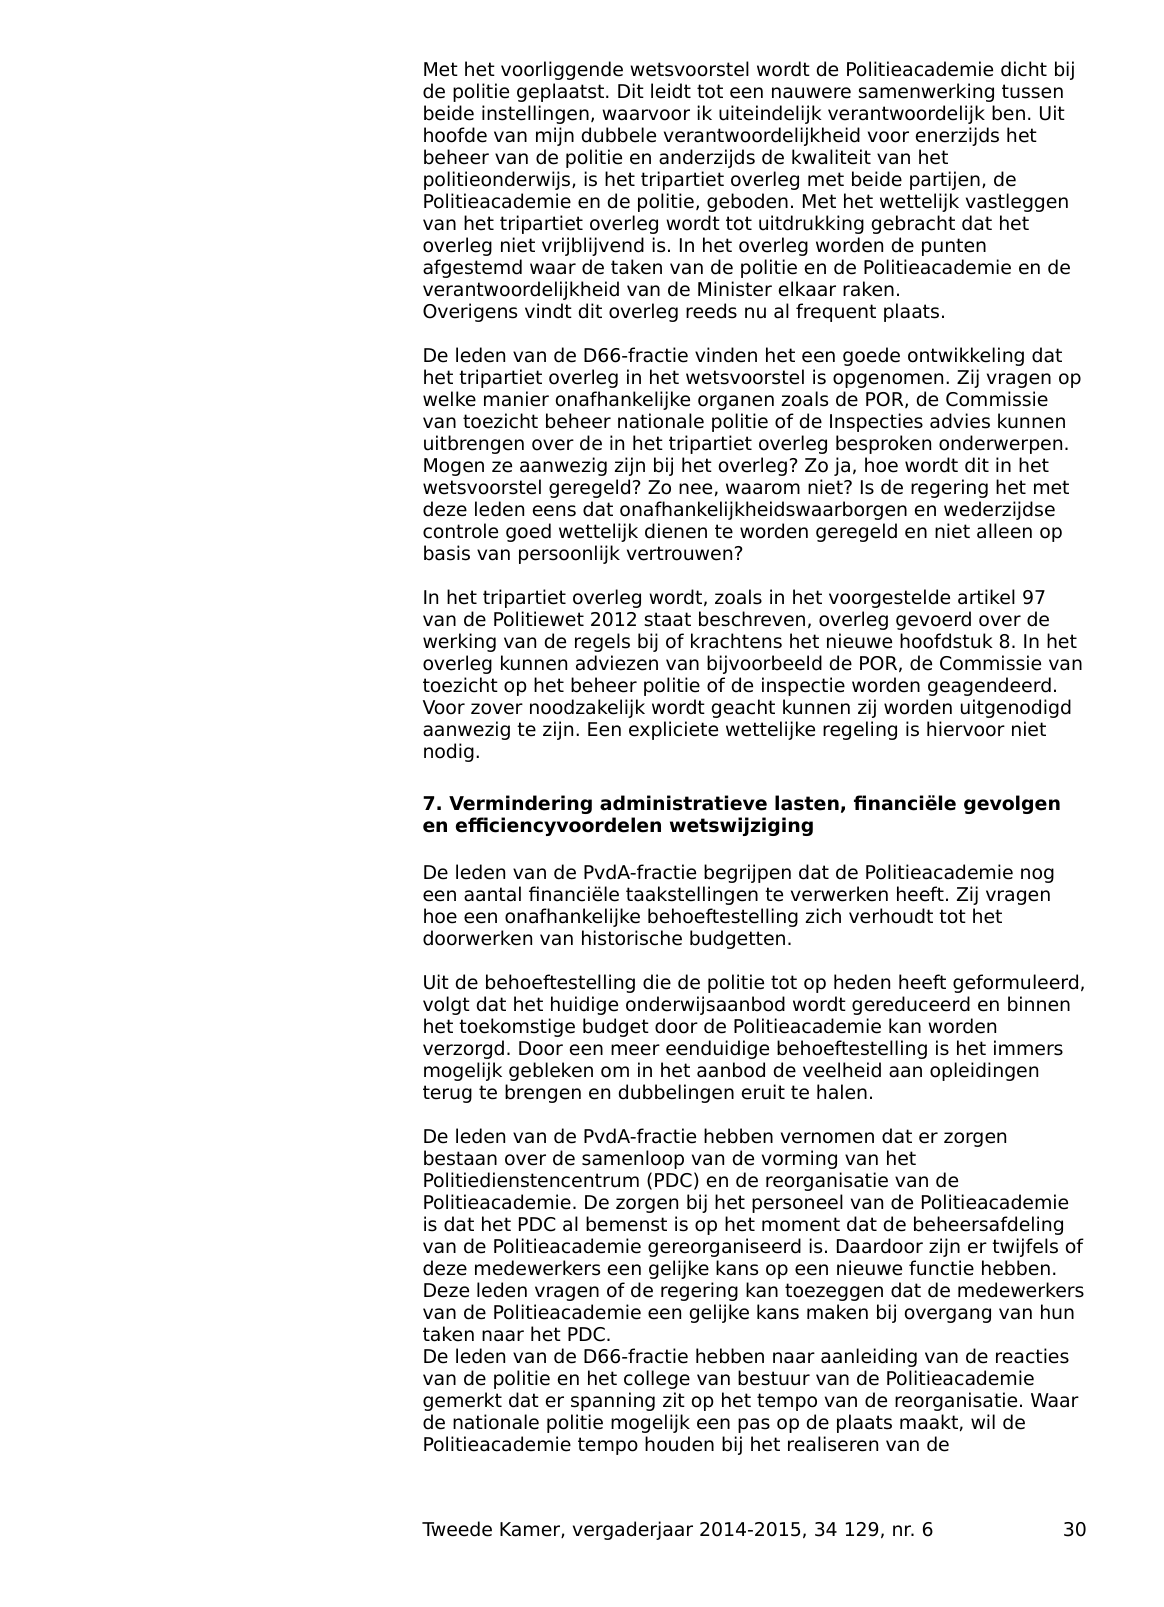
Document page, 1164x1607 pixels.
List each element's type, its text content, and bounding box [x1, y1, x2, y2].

text De leden van de D66-fractie hebben naar aanleiding van de reacties van de politie en het college van bestuur van de Politieacademie gemerkt dat er spanning zit op het tempo van de reorganisatie. Waar de nationale politie mogelijk een pas op de plaats maakt, wil de Politieacademie tempo houden bij het realiseren van de [422, 1346, 1087, 1456]
text Met het voorliggende wetsvoorstel wordt de Politieacademie dicht bij de politie geplaatst. Dit leidt tot een nauwere samenwerking tussen beide instellingen, waarvoor ik uiteindelijk verantwoordelijk ben. Uit hoofde van mijn dubbele verantwoordelijkheid voor enerzijds het beheer van de politie en anderzijds de kwaliteit van het politieonderwijs, is het tripartiet overleg met beide partijen, de Politieacademie en de politie, geboden. Met het wettelijk vastleggen van het tripartiet overleg wordt tot uitdrukking gebracht dat het overleg niet vrijblijvend is. In het overleg worden de punten afgestemd waar de taken van de politie en de Politieacademie en de verantwoordelijkheid van de Minister elkaar raken. [422, 59, 1087, 301]
text In het tripartiet overleg wordt, zoals in het voorgestelde artikel 97 van de Politiewet 2012 staat beschreven, overleg gevoerd over de werking van de regels bij of krachtens het nieuwe hoofdstuk 8. In het overleg kunnen adviezen van bijvoorbeeld de POR, de Commissie van toezicht op het beheer politie of de inspectie worden geagendeerd. Voor zover noodzakelijk wordt geacht kunnen zij worden uitgenodigd aanwezig te zijn. Een expliciete wettelijke regeling is hiervoor niet nodig. [422, 587, 1087, 763]
text Uit de behoeftestelling die de politie tot op heden heeft geformuleerd, volgt dat het huidige onderwijsaanbod wordt gereduceerd en binnen het toekomstige budget door de Politieacademie kan worden verzorgd. Door een meer eenduidige behoeftestelling is het immers mogelijk gebleken om in het aanbod de veelheid aan opleidingen terug te brengen en dubbelingen eruit te halen. [422, 972, 1087, 1104]
text De leden van de D66-fractie vinden het een goede ontwikkeling dat het tripartiet overleg in het wetsvoorstel is opgenomen. Zij vragen op welke manier onafhankelijke organen zoals de POR, de Commissie van toezicht beheer nationale politie of de Inspecties advies kunnen uitbrengen over de in het tripartiet overleg besproken onderwerpen. Mogen ze aanwezig zijn bij het overleg? Zo ja, hoe wordt dit in het wetsvoorstel geregeld? Zo nee, waarom niet? Is de regering het met deze leden eens dat onafhankelijkheidswaarborgen en wederzijdse controle goed wettelijk dienen te worden geregeld en niet alleen op basis van persoonlijk vertrouwen? [422, 345, 1087, 565]
text Overigens vindt dit overleg reeds nu al frequent plaats. [422, 301, 1087, 323]
text De leden van de PvdA-fractie begrijpen dat de Politieacademie nog een aantal financiële taakstellingen te verwerken heeft. Zij vragen hoe een onafhankelijke behoeftestelling zich verhoudt tot het doorwerken van historische budgetten. [422, 862, 1087, 950]
text De leden van de PvdA-fractie hebben vernomen dat er zorgen bestaan over de samenloop van de vorming van het Politiedienstencentrum (PDC) en de reorganisatie van de Politieacademie. De zorgen bij het personeel van de Politieacademie is dat het PDC al bemenst is op het moment dat de beheersafdeling van de Politieacademie gereorganiseerd is. Daardoor zijn er twijfels of deze medewerkers een gelijke kans op een nieuwe functie hebben. Deze leden vragen of de regering kan toezeggen dat de medewerkers van de Politieacademie een gelijke kans maken bij overgang van hun taken naar het PDC. [422, 1126, 1087, 1346]
subtitle 7. Vermindering administratieve lasten, financiële gevolgen en efficiencyvoordelen wetswijziging [422, 793, 1087, 837]
